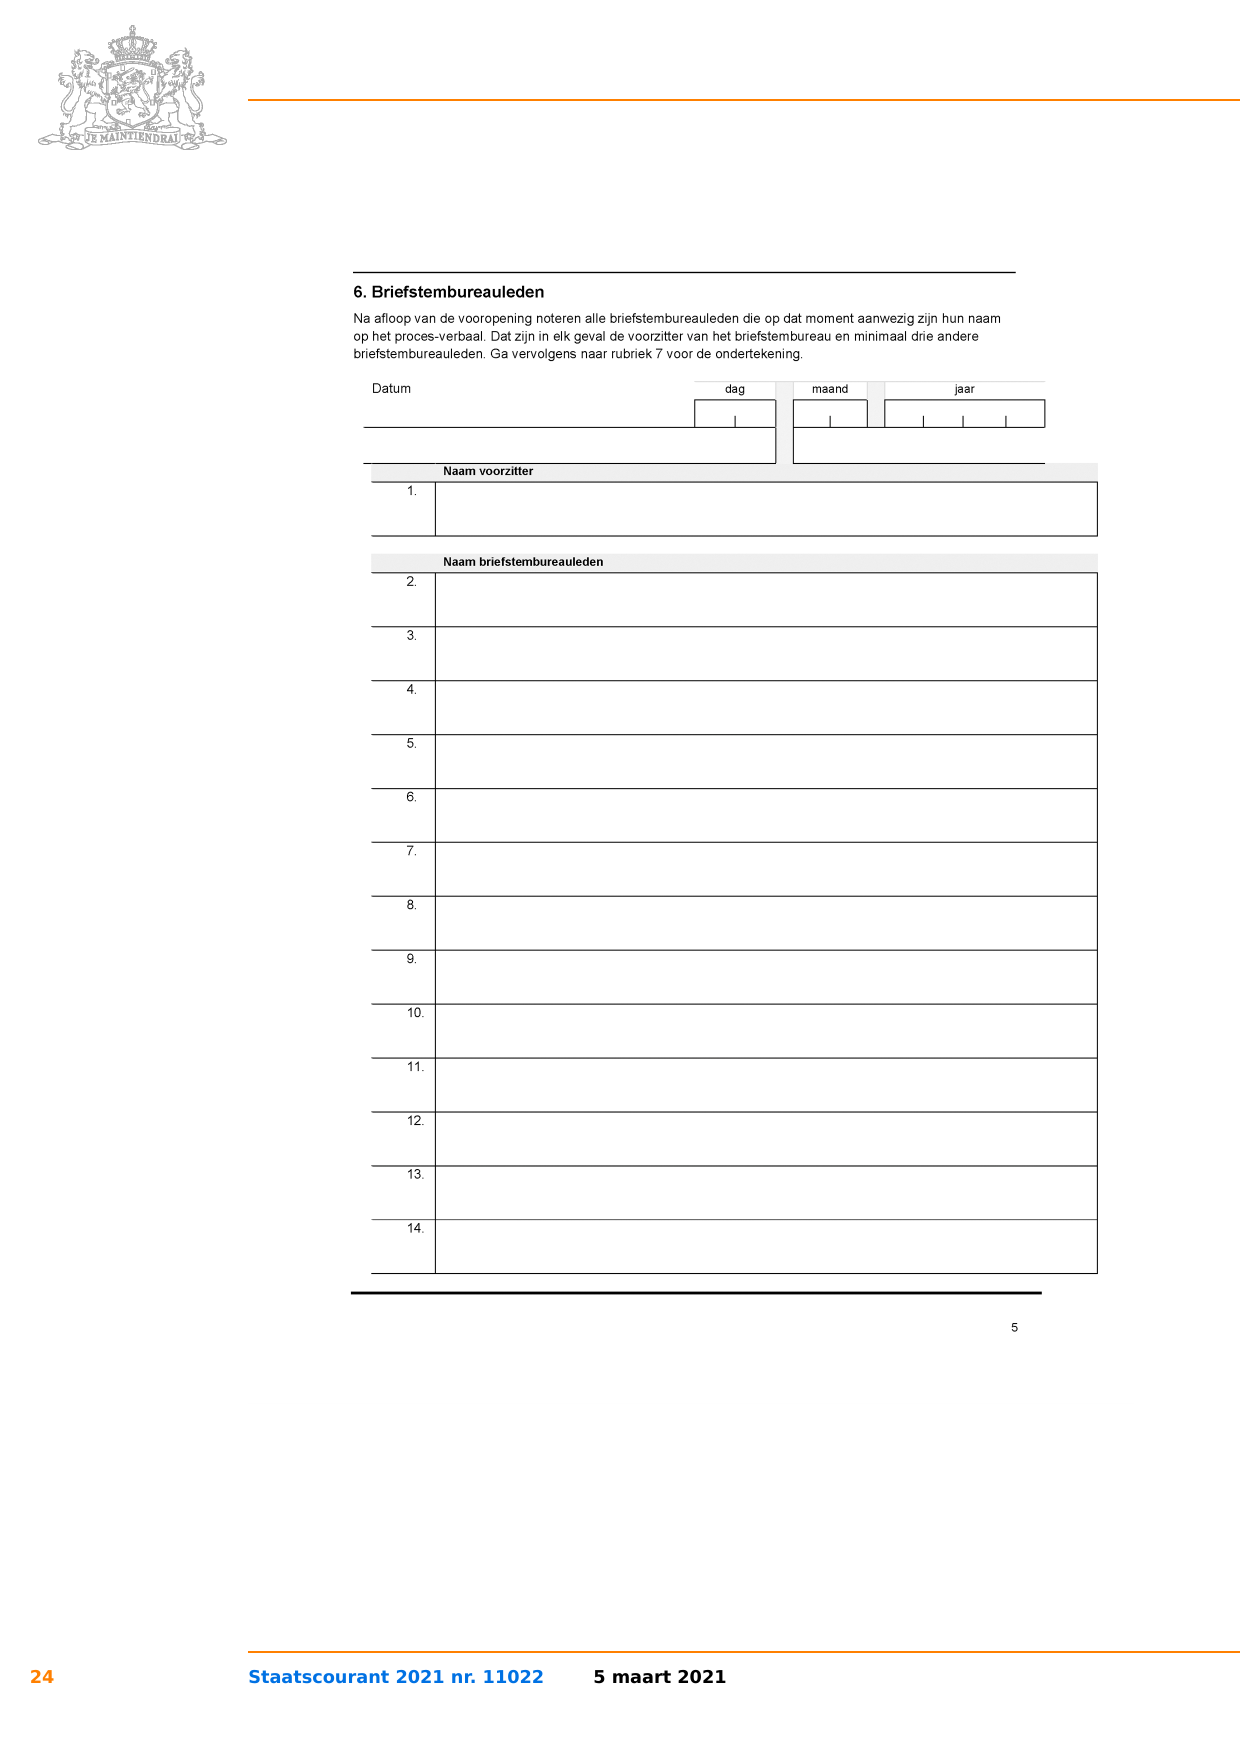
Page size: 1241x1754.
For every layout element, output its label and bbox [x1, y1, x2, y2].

picture [38, 25, 227, 150]
picture [248, 151, 1134, 1404]
